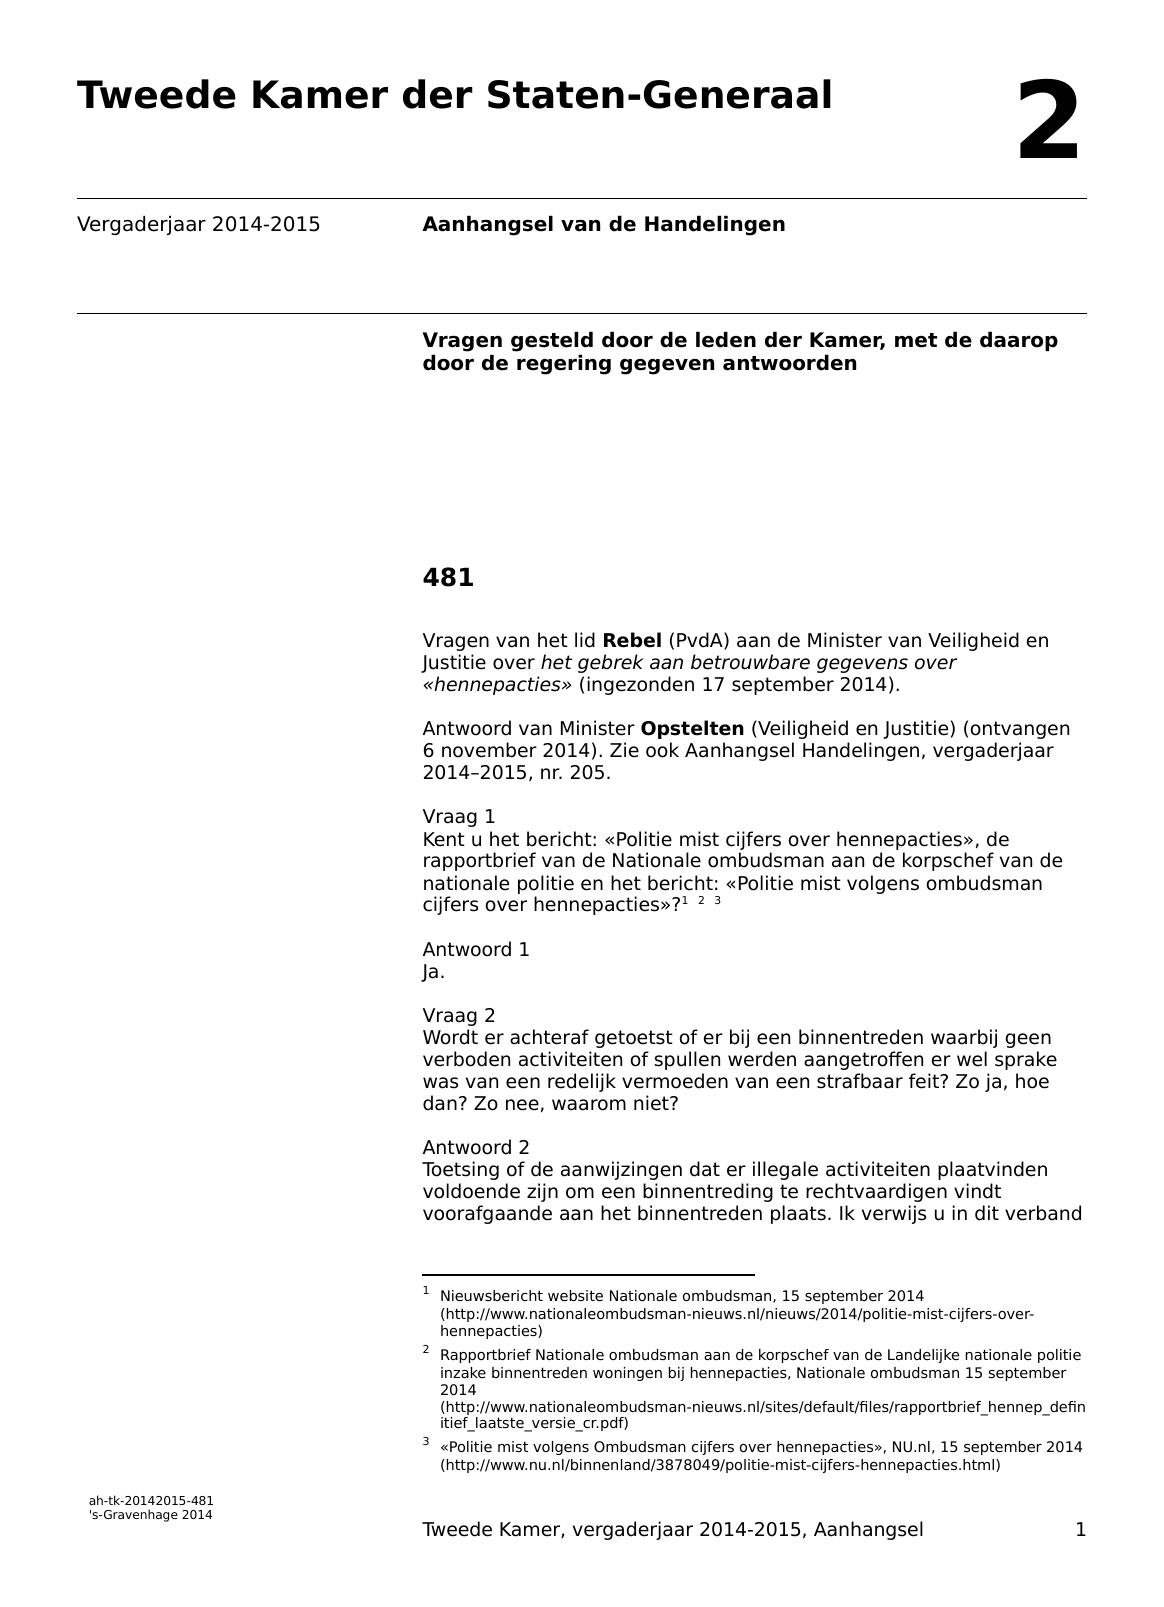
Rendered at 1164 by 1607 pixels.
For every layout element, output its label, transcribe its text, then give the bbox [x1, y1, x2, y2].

table_header 2 [886, 59, 1087, 198]
text Antwoord van Minister Opstelten (Veiligheid en Justitie) (ontvangen 6 november 2014). Zie ook Aanhangsel Handelingen, vergaderjaar 2014–2015, nr. 205. [422, 718, 1087, 784]
text Vraag 2 [422, 1005, 1087, 1027]
table_header Tweede Kamer der Staten-Generaal [77, 59, 886, 198]
text ah-tk-20142015-481 [88, 1494, 323, 1508]
text 481 [422, 563, 1087, 592]
text 's-Gravenhage 2014 [88, 1508, 323, 1522]
text Wordt er achteraf getoetst of er bij een binnentreden waarbij geen verboden activiteiten of spullen werden aangetroffen er wel sprake was van een redelijk vermoeden van een strafbaar feit? Zo ja, hoe dan? Zo nee, waarom niet? [422, 1027, 1087, 1114]
table_cell Aanhangsel van de Handelingen [422, 199, 1087, 313]
text Ja. [422, 961, 1087, 982]
text Rapportbrief Nationale ombudsman aan de korpschef van de Landelijke nationale politie inzake binnentreden woningen bij hennepacties, Nationale ombudsman 15 september 2014 (http://www.nationaleombudsman-nieuws.nl/sites/default/files/rapportbrief_hennep_definitief_laatste_versie_cr.pdf) [422, 1343, 1087, 1432]
text Vraag 1 [422, 806, 1087, 828]
text Vragen van het lid Rebel (PvdA) aan de Minister van Veiligheid en Justitie over het gebrek aan betrouwbare gegevens over «hennepacties» (ingezonden 17 september 2014). [422, 630, 1087, 696]
table_cell Vergaderjaar 2014-2015 [77, 199, 422, 313]
text Antwoord 2 [422, 1137, 1087, 1159]
text Kent u het bericht: «Politie mist cijfers over hennepacties», de rapportbrief van de Nationale ombudsman aan de korpschef van de nationale politie en het bericht: «Politie mist volgens ombudsman cijfers over hennepacties»? [422, 828, 1087, 916]
table_cell [77, 314, 422, 375]
text «Politie mist volgens Ombudsman cijfers over hennepacties», NU.nl, 15 september 2014 (http://www.nu.nl/binnenland/3878049/politie-mist-cijfers-hennepacties.html) [422, 1435, 1087, 1474]
text Nieuwsbericht website Nationale ombudsman, 15 september 2014 (http://www.nationaleombudsman-nieuws.nl/nieuws/2014/politie-mist-cijfers-over-hennepacties) [422, 1284, 1087, 1340]
text Toetsing of de aanwijzingen dat er illegale activiteiten plaatvinden voldoende zijn om een binnentreding te rechtvaardigen vindt voorafgaande aan het binnentreden plaats. Ik verwijs u in dit verband [422, 1159, 1087, 1225]
table_cell Vragen gesteld door de leden der Kamer, met de daarop door de regering gegeven antwoorden [422, 314, 1087, 375]
text Antwoord 1 [422, 938, 1087, 961]
